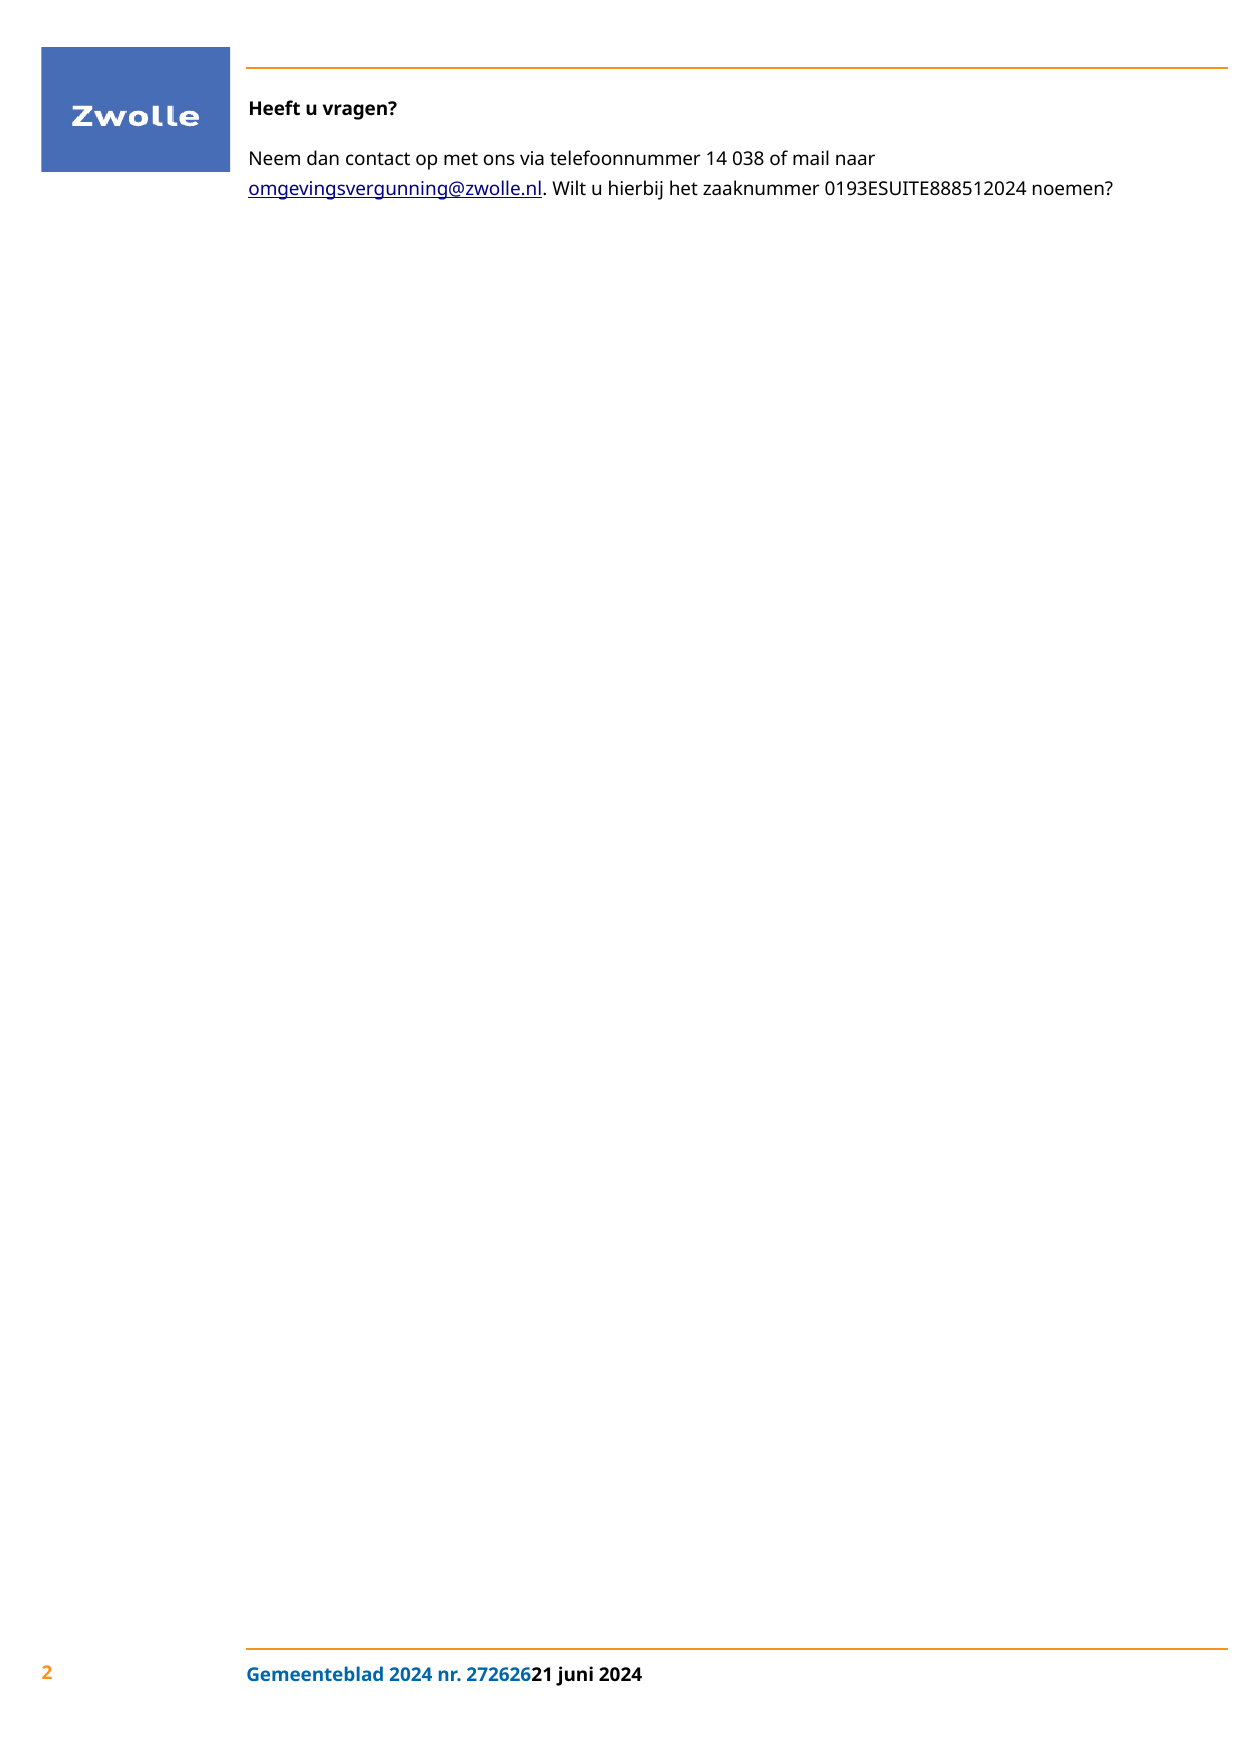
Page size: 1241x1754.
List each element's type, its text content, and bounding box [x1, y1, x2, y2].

text Heeft u vragen? [248, 95, 1152, 121]
picture [41, 47, 231, 172]
text Neem dan contact op met ons via telefoonnummer 14 038 of mail naar omgevingsvergunning@zwolle.nl. Wilt u hierbij het zaaknummer 0193ESUITE888512024 noemen? [248, 145, 1152, 201]
